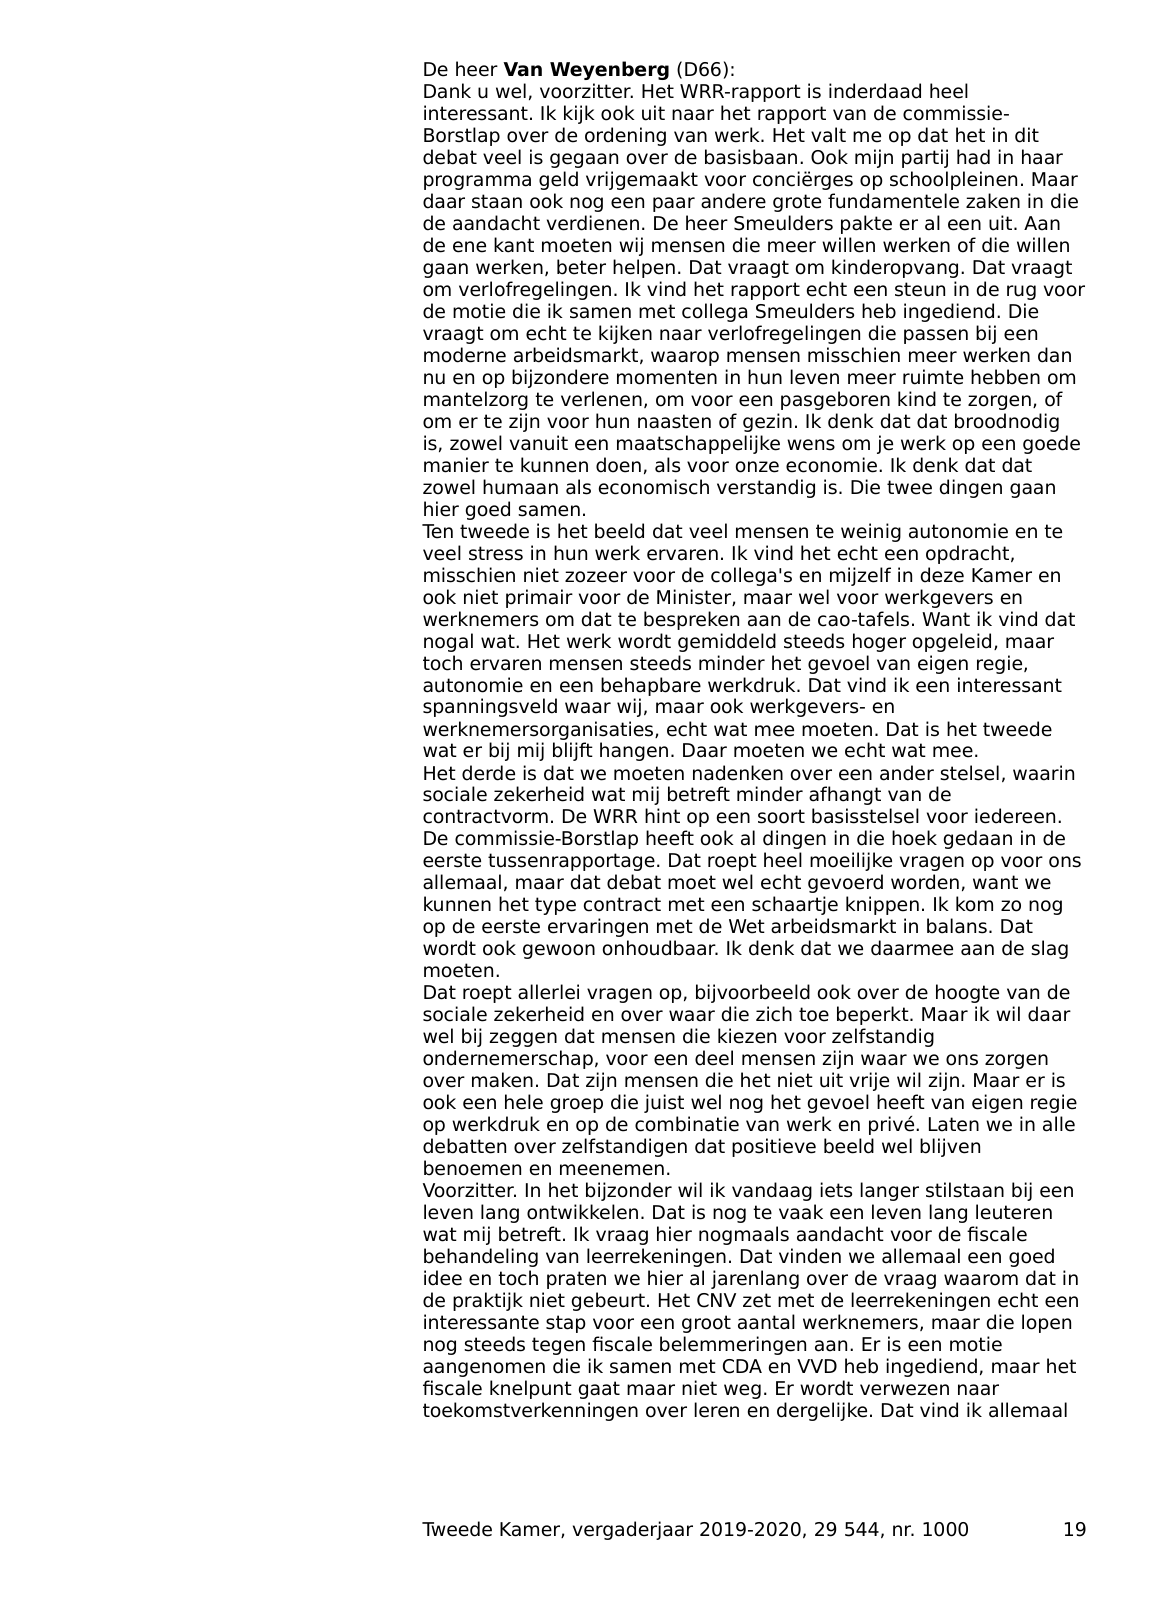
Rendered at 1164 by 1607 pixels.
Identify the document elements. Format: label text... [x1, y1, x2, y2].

text Het derde is dat we moeten nadenken over een ander stelsel, waarin sociale zekerheid wat mij betreft minder afhangt van de contractvorm. De WRR hint op een soort basisstelsel voor iedereen. De commissie-Borstlap heeft ook al dingen in die hoek gedaan in de eerste tussenrapportage. Dat roept heel moeilijke vragen op voor ons allemaal, maar dat debat moet wel echt gevoerd worden, want we kunnen het type contract met een schaartje knippen. Ik kom zo nog op de eerste ervaringen met de Wet arbeidsmarkt in balans. Dat wordt ook gewoon onhoudbaar. Ik denk dat we daarmee aan de slag moeten. [422, 762, 1087, 982]
text Ten tweede is het beeld dat veel mensen te weinig autonomie en te veel stress in hun werk ervaren. Ik vind het echt een opdracht, misschien niet zozeer voor de collega's en mijzelf in deze Kamer en ook niet primair voor de Minister, maar wel voor werkgevers en werknemers om dat te bespreken aan de cao-tafels. Want ik vind dat nogal wat. Het werk wordt gemiddeld steeds hoger opgeleid, maar toch ervaren mensen steeds minder het gevoel van eigen regie, autonomie en een behapbare werkdruk. Dat vind ik een interessant spanningsveld waar wij, maar ook werkgevers- en werknemersorganisaties, echt wat mee moeten. Dat is het tweede wat er bij mij blijft hangen. Daar moeten we echt wat mee. [422, 521, 1087, 762]
text Dank u wel, voorzitter. Het WRR-rapport is inderdaad heel interessant. Ik kijk ook uit naar het rapport van de commissie-Borstlap over de ordening van werk. Het valt me op dat het in dit debat veel is gegaan over de basisbaan. Ook mijn partij had in haar programma geld vrijgemaakt voor conciërges op schoolpleinen. Maar daar staan ook nog een paar andere grote fundamentele zaken in die de aandacht verdienen. De heer Smeulders pakte er al een uit. Aan de ene kant moeten wij mensen die meer willen werken of die willen gaan werken, beter helpen. Dat vraagt om kinderopvang. Dat vraagt om verlofregelingen. Ik vind het rapport echt een steun in de rug voor de motie die ik samen met collega Smeulders heb ingediend. Die vraagt om echt te kijken naar verlofregelingen die passen bij een moderne arbeidsmarkt, waarop mensen misschien meer werken dan nu en op bijzondere momenten in hun leven meer ruimte hebben om mantelzorg te verlenen, om voor een pasgeboren kind te zorgen, of om er te zijn voor hun naasten of gezin. Ik denk dat dat broodnodig is, zowel vanuit een maatschappelijke wens om je werk op een goede manier te kunnen doen, als voor onze economie. Ik denk dat dat zowel humaan als economisch verstandig is. Die twee dingen gaan hier goed samen. [422, 81, 1087, 521]
text Dat roept allerlei vragen op, bijvoorbeeld ook over de hoogte van de sociale zekerheid en over waar die zich toe beperkt. Maar ik wil daar wel bij zeggen dat mensen die kiezen voor zelfstandig ondernemerschap, voor een deel mensen zijn waar we ons zorgen over maken. Dat zijn mensen die het niet uit vrije wil zijn. Maar er is ook een hele groep die juist wel nog het gevoel heeft van eigen regie op werkdruk en op de combinatie van werk en privé. Laten we in alle debatten over zelfstandigen dat positieve beeld wel blijven benoemen en meenemen. [422, 982, 1087, 1180]
text De heer Van Weyenberg (D66): [422, 59, 1087, 81]
text Voorzitter. In het bijzonder wil ik vandaag iets langer stilstaan bij een leven lang ontwikkelen. Dat is nog te vaak een leven lang leuteren wat mij betreft. Ik vraag hier nogmaals aandacht voor de fiscale behandeling van leerrekeningen. Dat vinden we allemaal een goed idee en toch praten we hier al jarenlang over de vraag waarom dat in de praktijk niet gebeurt. Het CNV zet met de leerrekeningen echt een interessante stap voor een groot aantal werknemers, maar die lopen nog steeds tegen fiscale belemmeringen aan. Er is een motie aangenomen die ik samen met CDA en VVD heb ingediend, maar het fiscale knelpunt gaat maar niet weg. Er wordt verwezen naar toekomstverkenningen over leren en dergelijke. Dat vind ik allemaal [422, 1180, 1087, 1422]
